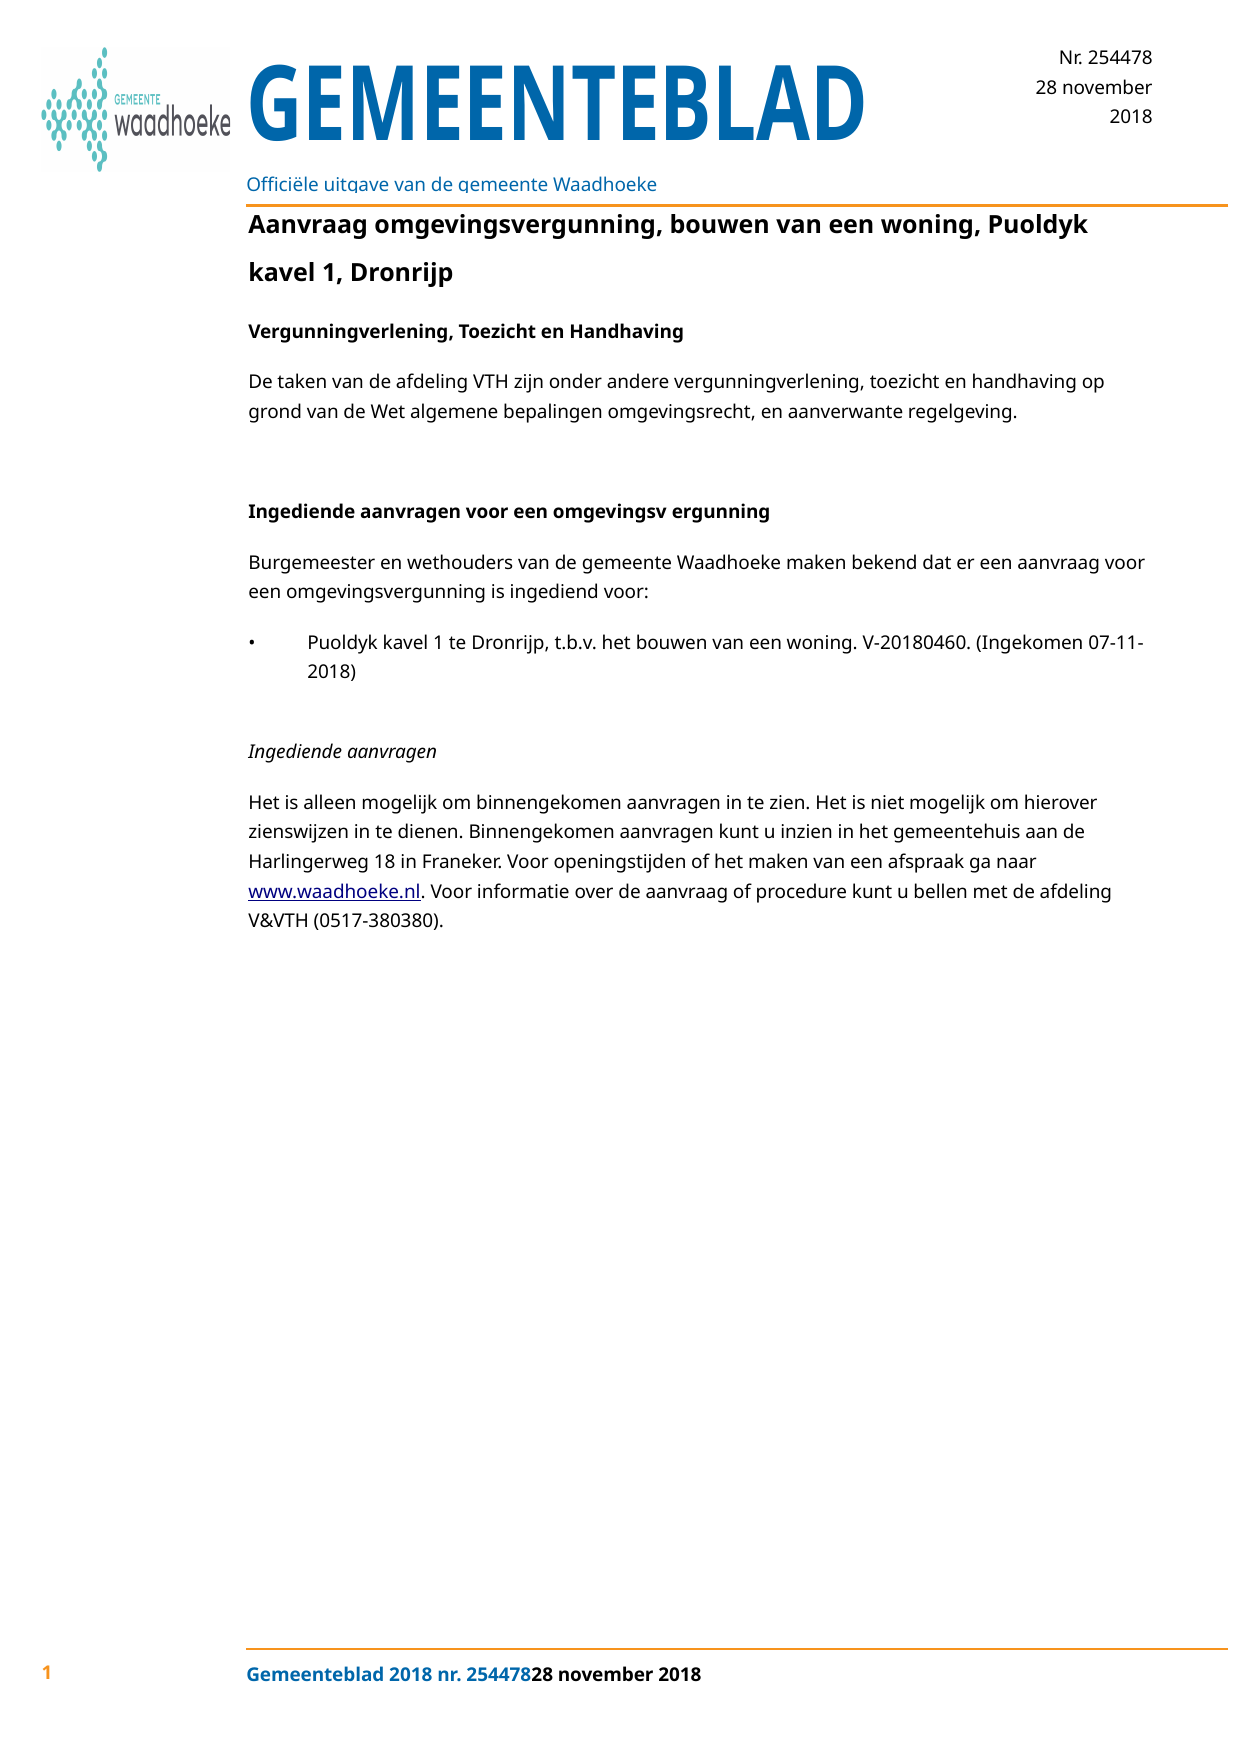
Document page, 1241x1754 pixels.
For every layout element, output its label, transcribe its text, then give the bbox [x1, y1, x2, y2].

text Aanvraag omgevingsvergunning, bouwen van een woning, Puoldyk kavel 1, Dronrijp [248, 207, 1152, 288]
text De taken van de afdeling VTH zijn onder andere vergunningverlening, toezicht en handhaving op grond van de Wet algemene bepalingen omgevingsrecht, en aanverwante regelgeving. [248, 368, 1152, 424]
text Het is alleen mogelijk om binnengekomen aanvragen in te zien. Het is niet mogelijk om hierover zienswijzen in te dienen. Binnengekomen aanvragen kunt u inzien in het gemeentehuis aan de Harlingerweg 18 in Franeker. Voor openingstijden of het maken van een afspraak ga naar www.waadhoeke.nl. Voor informatie over de aanvraag of procedure kunt u bellen met de afdeling V&VTH (0517-380380). [248, 789, 1152, 933]
text Burgemeester en wethouders van de gemeente Waadhoeke maken bekend dat er een aanvraag voor een omgevingsvergunning is ingediend voor: [248, 549, 1152, 604]
list Puoldyk kavel 1 te Dronrijp, t.b.v. het bouwen van een woning. V-20180460. (Ingekomen 07-11-2018) [248, 629, 1152, 684]
text Ingediende aanvragen [248, 739, 1152, 764]
text Vergunningverlening, Toezicht en Handhaving [248, 318, 1152, 344]
text Ingediende aanvragen voor een omgevingsv ergunning [248, 499, 1152, 524]
picture [41, 47, 231, 172]
